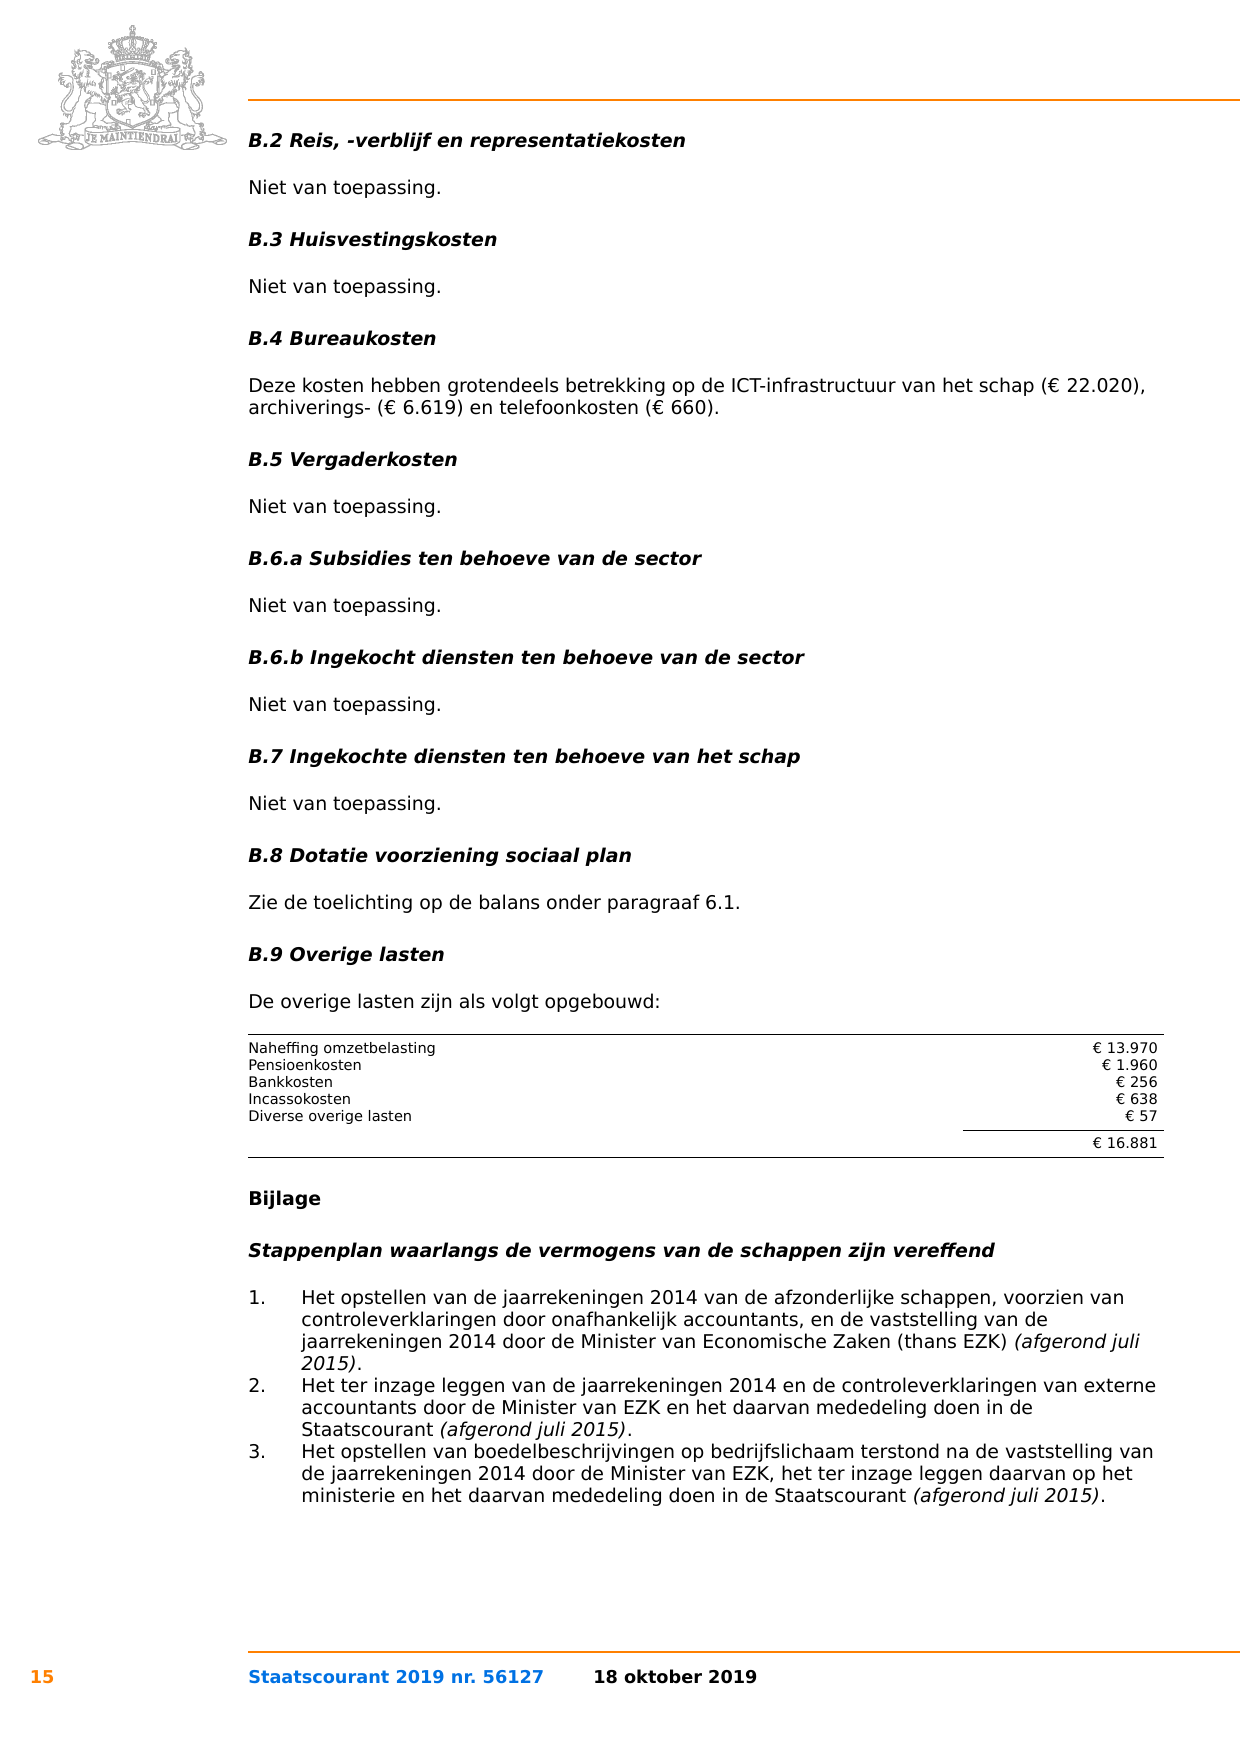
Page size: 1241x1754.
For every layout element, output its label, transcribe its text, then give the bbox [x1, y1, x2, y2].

subtitle B.9 Overige lasten [248, 943, 1163, 966]
subtitle B.4 Bureaukosten [248, 328, 1163, 350]
text Niet van toepassing. [248, 496, 1163, 518]
subtitle Bijlage [248, 1188, 1163, 1210]
subtitle Stappenplan waarlangs de vermogens van de schappen zijn vereffend [248, 1240, 1163, 1262]
table_cell Bankkosten [248, 1074, 963, 1091]
table_header Naheffing omzetbelasting [248, 1035, 963, 1057]
subtitle B.2 Reis, -verblijf en representatiekosten [248, 130, 1163, 152]
text Niet van toepassing. [248, 595, 1163, 617]
table_cell € 256 [963, 1074, 1163, 1091]
text Deze kosten hebben grotendeels betrekking op de ICT-infrastructuur van het schap (€ 22.020), archiverings- (€ 6.619) en telefoonkosten (€ 660). [248, 375, 1163, 419]
table_cell Diverse overige lasten [248, 1108, 963, 1130]
subtitle B.8 Dotatie voorziening sociaal plan [248, 844, 1163, 867]
subtitle B.3 Huisvestingskosten [248, 229, 1163, 251]
subtitle B.7 Ingekochte diensten ten behoeve van het schap [248, 746, 1163, 768]
text Niet van toepassing. [248, 177, 1163, 199]
table_cell Incassokosten [248, 1091, 963, 1108]
text 3. Het opstellen van boedelbeschrijvingen op bedrijfslichaam terstond na de vaststelling van de jaarrekeningen 2014 door de Minister van EZK, het ter inzage leggen daarvan op het ministerie en het daarvan mededeling doen in de Staatscourant (afgerond juli 2015). [248, 1441, 1163, 1507]
text 2. Het ter inzage leggen van de jaarrekeningen 2014 en de controleverklaringen van externe accountants door de Minister van EZK en het daarvan mededeling doen in de Staatscourant (afgerond juli 2015). [248, 1375, 1163, 1441]
text Niet van toepassing. [248, 276, 1163, 298]
table_cell € 16.881 [963, 1131, 1163, 1157]
table_cell € 1.960 [963, 1057, 1163, 1074]
text 1. Het opstellen van de jaarrekeningen 2014 van de afzonderlijke schappen, voorzien van controleverklaringen door onafhankelijk accountants, en de vaststelling van de jaarrekeningen 2014 door de Minister van Economische Zaken (thans EZK) (afgerond juli 2015). [248, 1287, 1163, 1375]
text Zie de toelichting op de balans onder paragraaf 6.1. [248, 892, 1163, 913]
subtitle B.6.a Subsidies ten behoeve van de sector [248, 548, 1163, 570]
table_cell [248, 1130, 963, 1157]
subtitle B.5 Vergaderkosten [248, 449, 1163, 471]
table_cell € 638 [963, 1091, 1163, 1108]
table_cell Pensioenkosten [248, 1057, 963, 1074]
table_header € 13.970 [963, 1035, 1163, 1057]
text De overige lasten zijn als volgt opgebouwd: [248, 991, 1163, 1012]
text Niet van toepassing. [248, 793, 1163, 814]
subtitle B.6.b Ingekocht diensten ten behoeve van de sector [248, 647, 1163, 669]
table_cell € 57 [963, 1108, 1163, 1130]
picture [38, 25, 227, 150]
text Niet van toepassing. [248, 694, 1163, 716]
